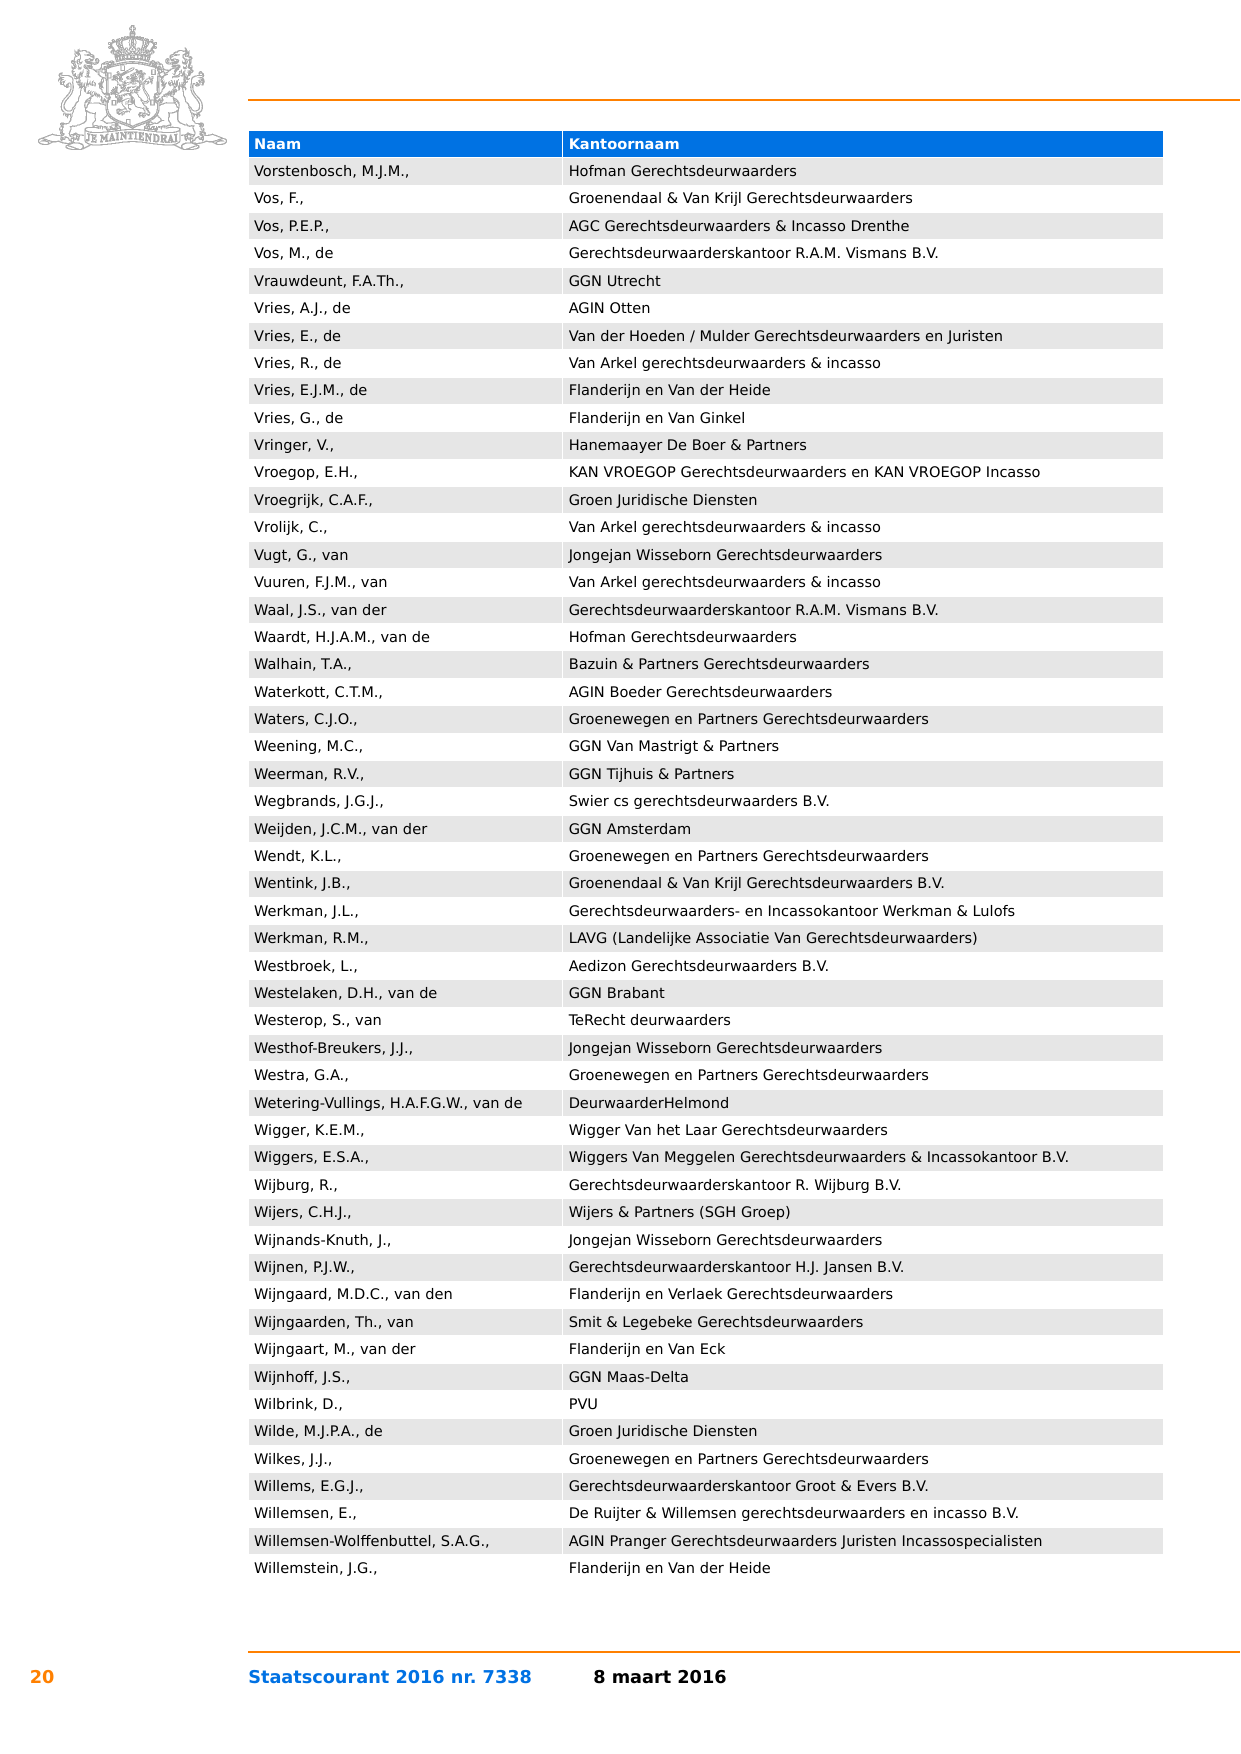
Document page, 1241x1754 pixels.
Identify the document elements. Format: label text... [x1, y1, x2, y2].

table_cell Vrauwdeunt, F.A.Th., [249, 268, 562, 294]
table_cell Vroegrijk, C.A.F., [249, 487, 562, 513]
table_cell Westbroek, L., [249, 953, 562, 979]
table_cell KAN VROEGOP Gerechtsdeurwaarders en KAN VROEGOP Incasso [563, 460, 1163, 486]
table_cell Gerechtsdeurwaarders- en Incassokantoor Werkman & Lulofs [563, 898, 1163, 924]
table_cell Willemsen-Wolffenbuttel, S.A.G., [249, 1528, 562, 1554]
table_cell Wijers & Partners (SGH Groep) [563, 1199, 1163, 1226]
table_cell Wiggers, E.S.A., [249, 1145, 562, 1171]
table_cell AGIN Otten [563, 295, 1163, 322]
table_header Kantoornaam [563, 131, 1163, 157]
table_cell Smit & Legebeke Gerechtsdeurwaarders [563, 1309, 1163, 1335]
table_cell Weening, M.C., [249, 734, 562, 760]
table_cell Flanderijn en Van der Heide [563, 378, 1163, 404]
table_cell Westerop, S., van [249, 1008, 562, 1034]
table_cell Wijnen, P.J.W., [249, 1254, 562, 1281]
table_cell Bazuin & Partners Gerechtsdeurwaarders [563, 651, 1163, 678]
table_cell Hofman Gerechtsdeurwaarders [563, 624, 1163, 650]
table_cell GGN Amsterdam [563, 816, 1163, 842]
table_cell Van Arkel gerechtsdeurwaarders & incasso [563, 569, 1163, 596]
table_cell Westelaken, D.H., van de [249, 980, 562, 1007]
table_cell Van der Hoeden / Mulder Gerechtsdeurwaarders en Juristen [563, 323, 1163, 349]
table_cell Weijden, J.C.M., van der [249, 816, 562, 842]
table_cell Groen Juridische Diensten [563, 1419, 1163, 1445]
table_cell Westhof-Breukers, J.J., [249, 1035, 562, 1061]
table_cell Wijburg, R., [249, 1172, 562, 1198]
table_cell AGC Gerechtsdeurwaarders & Incasso Drenthe [563, 213, 1163, 239]
table_cell Swier cs gerechtsdeurwaarders B.V. [563, 789, 1163, 815]
table_cell Van Arkel gerechtsdeurwaarders & incasso [563, 515, 1163, 541]
table_cell Werkman, R.M., [249, 925, 562, 952]
table_cell Gerechtsdeurwaarderskantoor R.A.M. Vismans B.V. [563, 597, 1163, 623]
table_cell Vuuren, F.J.M., van [249, 569, 562, 596]
picture [38, 25, 227, 150]
table_cell Hanemaayer De Boer & Partners [563, 432, 1163, 459]
table_cell Gerechtsdeurwaarderskantoor R.A.M. Vismans B.V. [563, 241, 1163, 267]
table_cell Wetering-Vullings, H.A.F.G.W., van de [249, 1090, 562, 1116]
table_cell Jongejan Wisseborn Gerechtsdeurwaarders [563, 1227, 1163, 1253]
table_cell LAVG (Landelijke Associatie Van Gerechtsdeurwaarders) [563, 925, 1163, 952]
table_cell Jongejan Wisseborn Gerechtsdeurwaarders [563, 542, 1163, 568]
table_cell Groenewegen en Partners Gerechtsdeurwaarders [563, 1063, 1163, 1089]
table_cell Wilde, M.J.P.A., de [249, 1419, 562, 1445]
table_cell Flanderijn en Van der Heide [563, 1556, 1163, 1582]
table_cell Groenewegen en Partners Gerechtsdeurwaarders [563, 706, 1163, 733]
table_cell GGN Utrecht [563, 268, 1163, 294]
table_header Naam [249, 131, 562, 157]
table_cell Wijers, C.H.J., [249, 1199, 562, 1226]
table_cell Vroegop, E.H., [249, 460, 562, 486]
table_cell Vrolijk, C., [249, 515, 562, 541]
table_cell Wijngaard, M.D.C., van den [249, 1282, 562, 1308]
table_cell Vos, F., [249, 186, 562, 212]
table_cell Willemstein, J.G., [249, 1556, 562, 1582]
table_cell De Ruijter & Willemsen gerechtsdeurwaarders en incasso B.V. [563, 1501, 1163, 1527]
table_cell GGN Van Mastrigt & Partners [563, 734, 1163, 760]
table_cell Walhain, T.A., [249, 651, 562, 678]
table_cell Wijnhoff, J.S., [249, 1364, 562, 1390]
table_cell DeurwaarderHelmond [563, 1090, 1163, 1116]
table_cell Vringer, V., [249, 432, 562, 459]
table_cell Wentink, J.B., [249, 871, 562, 897]
table_cell Waters, C.J.O., [249, 706, 562, 733]
table_cell Vries, E.J.M., de [249, 378, 562, 404]
table_cell Wilbrink, D., [249, 1391, 562, 1417]
table_cell Groenewegen en Partners Gerechtsdeurwaarders [563, 1446, 1163, 1472]
table_cell Wijngaarden, Th., van [249, 1309, 562, 1335]
table_cell Weerman, R.V., [249, 761, 562, 787]
table_cell Wigger Van het Laar Gerechtsdeurwaarders [563, 1117, 1163, 1143]
table_cell Vorstenbosch, M.J.M., [249, 158, 562, 185]
table_cell Vries, G., de [249, 405, 562, 431]
table_cell Waterkott, C.T.M., [249, 679, 562, 705]
table_cell Wilkes, J.J., [249, 1446, 562, 1472]
table_cell Wijngaart, M., van der [249, 1336, 562, 1363]
table_cell Westra, G.A., [249, 1063, 562, 1089]
table_cell TeRecht deurwaarders [563, 1008, 1163, 1034]
table_cell Vries, R., de [249, 350, 562, 376]
table_cell GGN Tijhuis & Partners [563, 761, 1163, 787]
table_cell Groenendaal & Van Krijl Gerechtsdeurwaarders [563, 186, 1163, 212]
table_cell Vries, E., de [249, 323, 562, 349]
table_cell Hofman Gerechtsdeurwaarders [563, 158, 1163, 185]
table_cell Waardt, H.J.A.M., van de [249, 624, 562, 650]
table_cell Groenewegen en Partners Gerechtsdeurwaarders [563, 843, 1163, 869]
table_cell Wijnands-Knuth, J., [249, 1227, 562, 1253]
table_cell Wegbrands, J.G.J., [249, 789, 562, 815]
table_cell PVU [563, 1391, 1163, 1417]
table_cell Werkman, J.L., [249, 898, 562, 924]
table_cell Gerechtsdeurwaarderskantoor Groot & Evers B.V. [563, 1473, 1163, 1500]
table_cell Flanderijn en Verlaek Gerechtsdeurwaarders [563, 1282, 1163, 1308]
table_cell Willems, E.G.J., [249, 1473, 562, 1500]
table_cell Gerechtsdeurwaarderskantoor R. Wijburg B.V. [563, 1172, 1163, 1198]
table_cell Wendt, K.L., [249, 843, 562, 869]
table_cell Waal, J.S., van der [249, 597, 562, 623]
table_cell Groen Juridische Diensten [563, 487, 1163, 513]
table_cell Van Arkel gerechtsdeurwaarders & incasso [563, 350, 1163, 376]
table_cell AGIN Boeder Gerechtsdeurwaarders [563, 679, 1163, 705]
table_cell Vos, P.E.P., [249, 213, 562, 239]
table_cell GGN Maas-Delta [563, 1364, 1163, 1390]
table_cell Vries, A.J., de [249, 295, 562, 322]
table_cell Vos, M., de [249, 241, 562, 267]
table_cell Vugt, G., van [249, 542, 562, 568]
table_cell Wiggers Van Meggelen Gerechtsdeurwaarders & Incassokantoor B.V. [563, 1145, 1163, 1171]
table_cell Flanderijn en Van Ginkel [563, 405, 1163, 431]
table_cell Aedizon Gerechtsdeurwaarders B.V. [563, 953, 1163, 979]
table_cell Groenendaal & Van Krijl Gerechtsdeurwaarders B.V. [563, 871, 1163, 897]
table_cell Willemsen, E., [249, 1501, 562, 1527]
table_cell Jongejan Wisseborn Gerechtsdeurwaarders [563, 1035, 1163, 1061]
table_cell Wigger, K.E.M., [249, 1117, 562, 1143]
table_cell AGIN Pranger Gerechtsdeurwaarders Juristen Incassospecialisten [563, 1528, 1163, 1554]
table_cell Flanderijn en Van Eck [563, 1336, 1163, 1363]
table_cell GGN Brabant [563, 980, 1163, 1007]
table_cell Gerechtsdeurwaarderskantoor H.J. Jansen B.V. [563, 1254, 1163, 1281]
